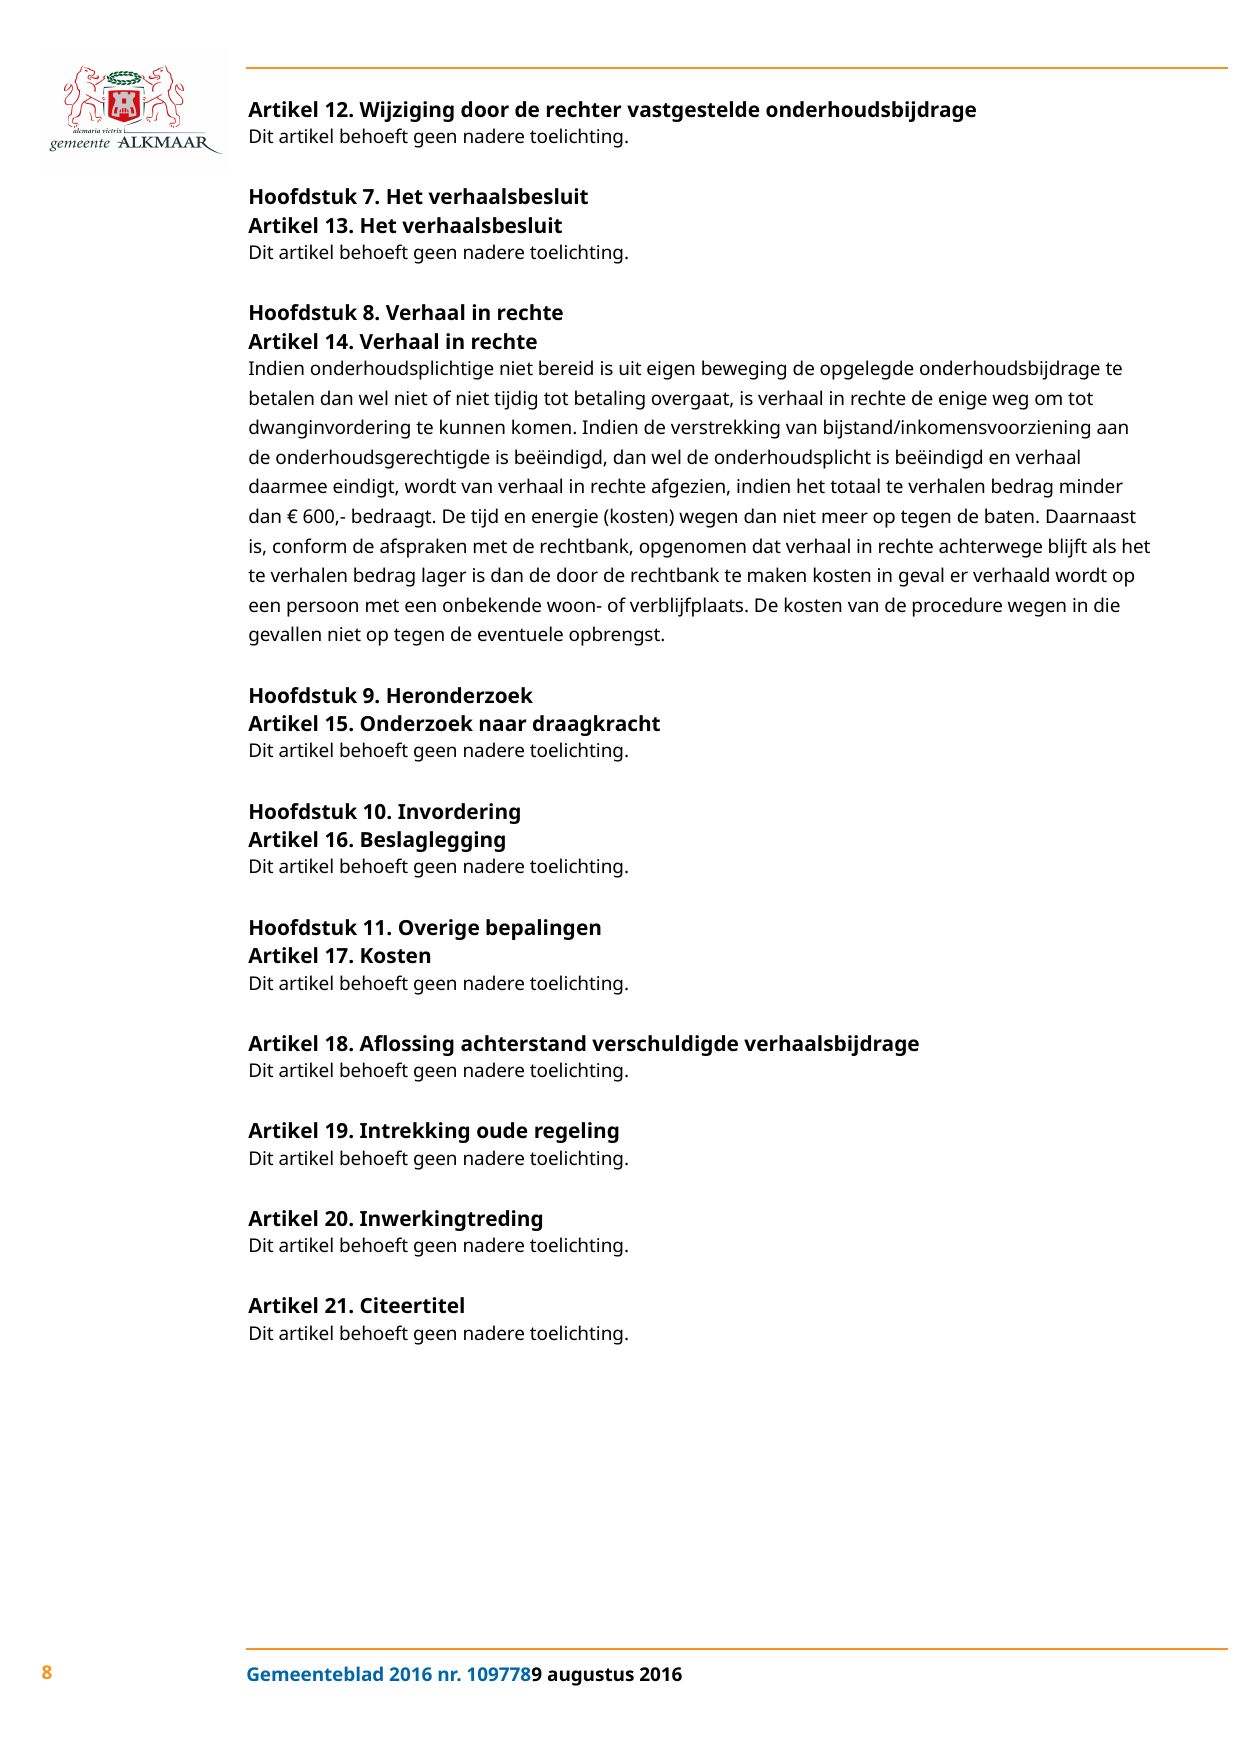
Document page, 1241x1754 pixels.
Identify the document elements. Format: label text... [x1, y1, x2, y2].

text Artikel 21. Citeertitel [248, 1292, 1152, 1320]
text Dit artikel behoeft geen nadere toelichting. [248, 738, 1152, 763]
text Artikel 18. Aflossing achterstand verschuldigde verhaalsbijdrage [248, 1029, 1152, 1057]
text Artikel 14. Verhaal in rechte [248, 327, 1152, 355]
text Hoofdstuk 9. Heronderzoek [248, 681, 1152, 709]
text Hoofdstuk 10. Invordering [248, 797, 1152, 825]
text Artikel 20. Inwerkingtreding [248, 1204, 1152, 1232]
text Hoofdstuk 8. Verhaal in rechte [248, 298, 1152, 327]
text Dit artikel behoeft geen nadere toelichting. [248, 239, 1152, 265]
text Artikel 13. Het verhaalsbesluit [248, 211, 1152, 239]
text Dit artikel behoeft geen nadere toelichting. [248, 123, 1152, 149]
picture [41, 47, 231, 172]
text Artikel 17. Kosten [248, 941, 1152, 970]
text Hoofdstuk 11. Overige bepalingen [248, 913, 1152, 941]
text Dit artikel behoeft geen nadere toelichting. [248, 970, 1152, 995]
text Dit artikel behoeft geen nadere toelichting. [248, 1232, 1152, 1258]
text Hoofdstuk 7. Het verhaalsbesluit [248, 182, 1152, 211]
text Dit artikel behoeft geen nadere toelichting. [248, 1057, 1152, 1083]
text Dit artikel behoeft geen nadere toelichting. [248, 854, 1152, 879]
text Dit artikel behoeft geen nadere toelichting. [248, 1145, 1152, 1171]
text Artikel 12. Wijziging door de rechter vastgestelde onderhoudsbijdrage [248, 95, 1152, 123]
text Artikel 19. Intrekking oude regeling [248, 1116, 1152, 1145]
text Artikel 15. Onderzoek naar draagkracht [248, 709, 1152, 738]
text Indien onderhoudsplichtige niet bereid is uit eigen beweging de opgelegde onderhoudsbijdrage te betalen dan wel niet of niet tijdig tot betaling overgaat, is verhaal in rechte de enige weg om tot dwanginvordering te kunnen komen. Indien de verstrekking van bijstand/inkomensvoorziening aan de onderhoudsgerechtigde is beëindigd, dan wel de onderhoudsplicht is beëindigd en verhaal daarmee eindigt, wordt van verhaal in rechte afgezien, indien het totaal te verhalen bedrag minder dan € 600,- bedraagt. De tijd en energie (kosten) wegen dan niet meer op tegen de baten. Daarnaast is, conform de afspraken met de rechtbank, opgenomen dat verhaal in rechte achterwege blijft als het te verhalen bedrag lager is dan de door de rechtbank te maken kosten in geval er verhaald wordt op een persoon met een onbekende woon- of verblijfplaats. De kosten van de procedure wegen in die gevallen niet op tegen de eventuele opbrengst. [248, 355, 1152, 647]
text Artikel 16. Beslaglegging [248, 825, 1152, 854]
text Dit artikel behoeft geen nadere toelichting. [248, 1320, 1152, 1346]
